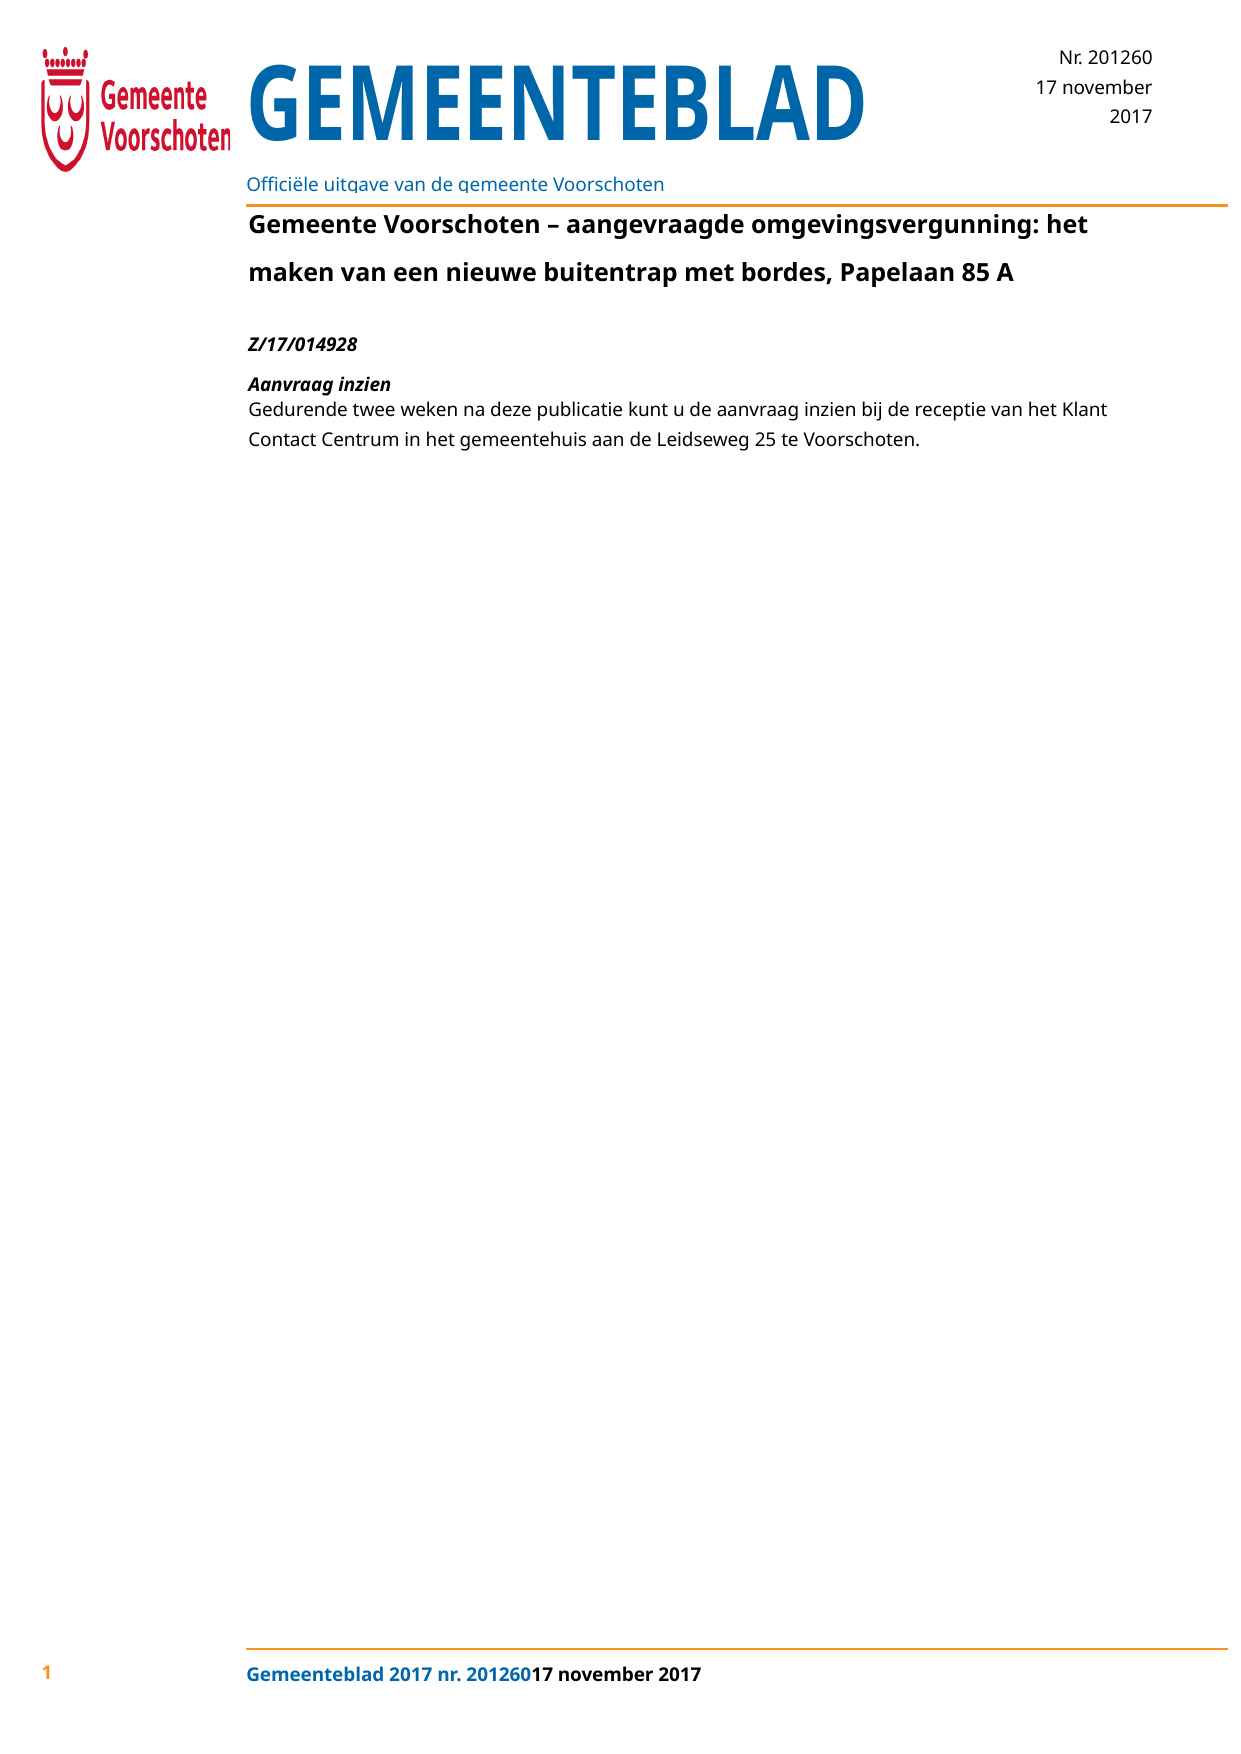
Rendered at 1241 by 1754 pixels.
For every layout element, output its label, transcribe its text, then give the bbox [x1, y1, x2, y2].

text Gedurende twee weken na deze publicatie kunt u de aanvraag inzien bij de receptie van het Klant Contact Centrum in het gemeentehuis aan de Leidseweg 25 te Voorschoten. [248, 396, 1152, 452]
picture [41, 47, 231, 172]
text Aanvraag inzien [248, 371, 1152, 396]
text Gemeente Voorschoten – aangevraagde omgevingsvergunning: het maken van een nieuwe buitentrap met bordes, Papelaan 85 A [248, 207, 1152, 288]
text Z/17/014928 [248, 331, 1152, 357]
